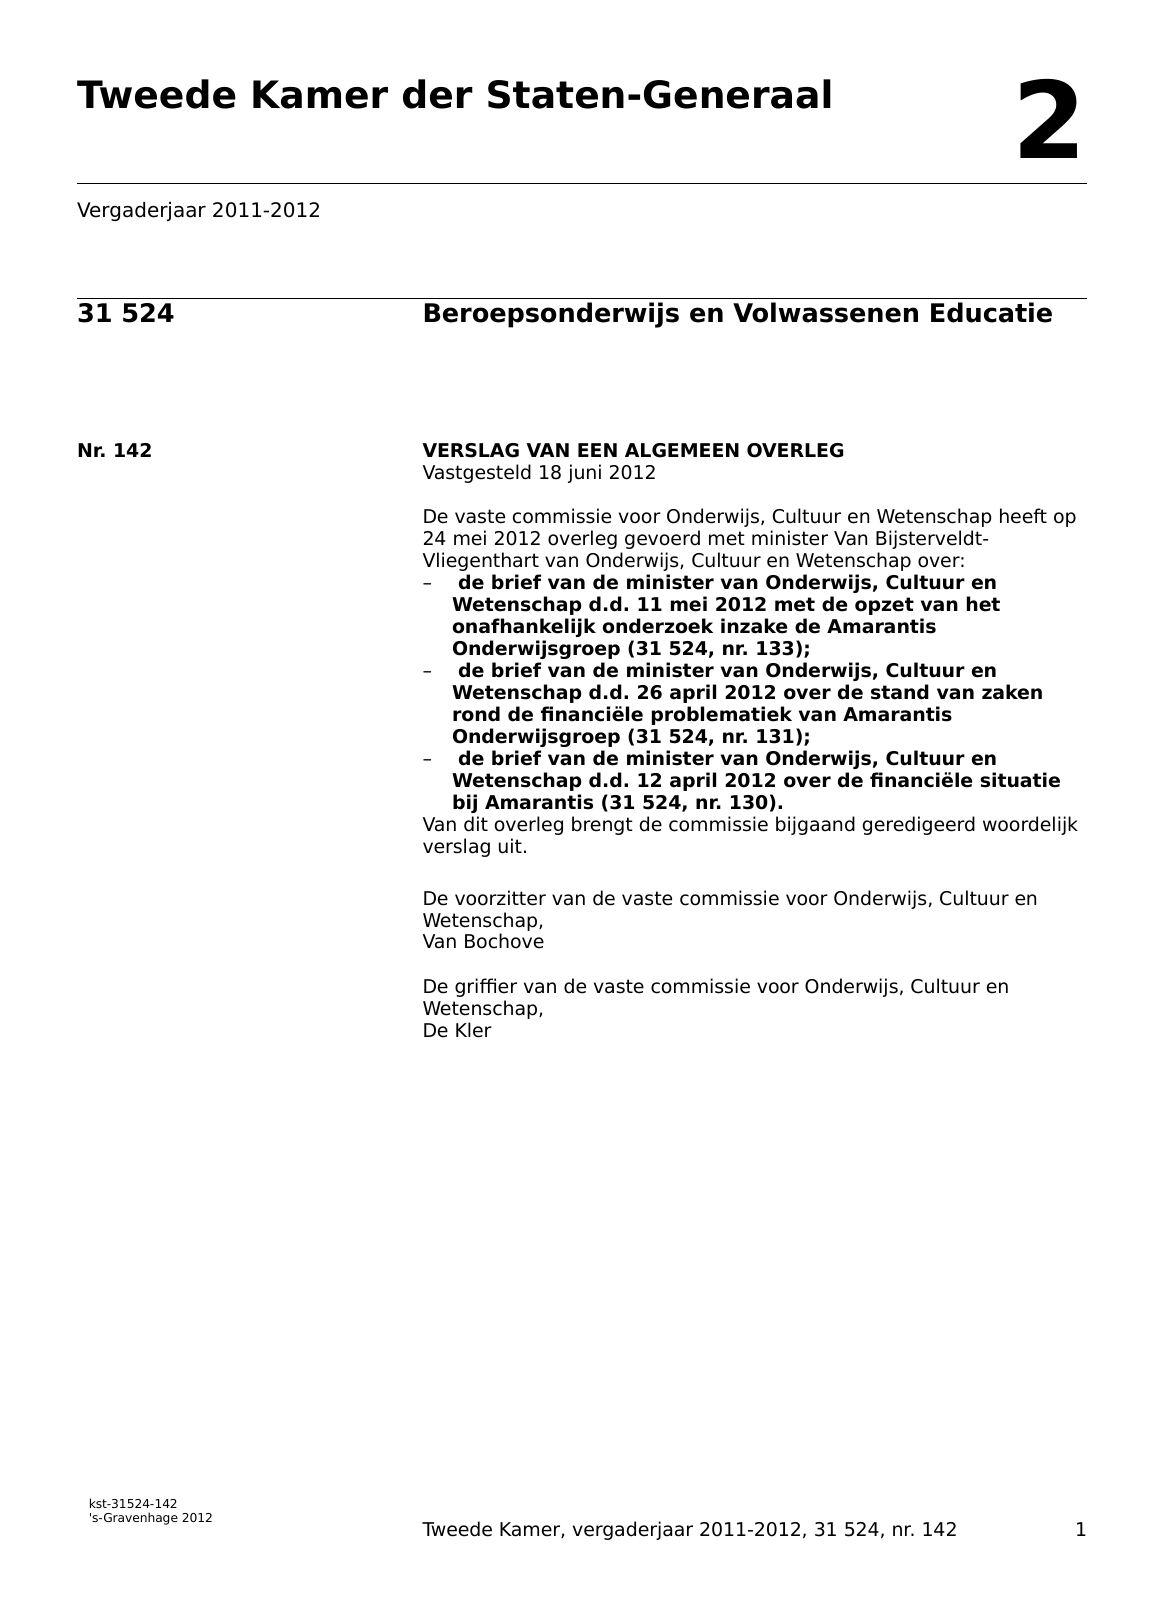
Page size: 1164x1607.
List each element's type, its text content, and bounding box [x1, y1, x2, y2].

text De voorzitter van de vaste commissie voor Onderwijs, Cultuur en Wetenschap, Van Bochove [422, 887, 1087, 953]
table_header 2 [886, 59, 1087, 183]
text De vaste commissie voor Onderwijs, Cultuur en Wetenschap heeft op 24 mei 2012 overleg gevoerd met minister Van Bijsterveldt-Vliegenthart van Onderwijs, Cultuur en Wetenschap over: [422, 506, 1087, 572]
table_header Tweede Kamer der Staten-Generaal [77, 59, 886, 183]
table_cell Vergaderjaar 2011-2012 [77, 184, 1087, 298]
text – de brief van de minister van Onderwijs, Cultuur en Wetenschap d.d. 11 mei 2012 met de opzet van het onafhankelijk onderzoek inzake de Amarantis Onderwijsgroep (31 524, nr. 133); [422, 572, 1087, 660]
subtitle Nr. 142 VERSLAG VAN EEN ALGEMEEN OVERLEG [77, 440, 1087, 462]
text kst-31524-142 [88, 1497, 323, 1511]
text Van dit overleg brengt de commissie bijgaand geredigeerd woordelijk verslag uit. [422, 813, 1087, 857]
text – de brief van de minister van Onderwijs, Cultuur en Wetenschap d.d. 12 april 2012 over de financiële situatie bij Amarantis (31 524, nr. 130). [422, 748, 1087, 813]
text De griffier van de vaste commissie voor Onderwijs, Cultuur en Wetenschap, De Kler [422, 976, 1087, 1042]
text – de brief van de minister van Onderwijs, Cultuur en Wetenschap d.d. 26 april 2012 over de stand van zaken rond de financiële problematiek van Amarantis Onderwijsgroep (31 524, nr. 131); [422, 660, 1087, 748]
text Vastgesteld 18 juni 2012 [422, 462, 1087, 484]
text 's-Gravenhage 2012 [88, 1511, 323, 1525]
subtitle 31 524 Beroepsonderwijs en Volwassenen Educatie [77, 299, 1087, 329]
